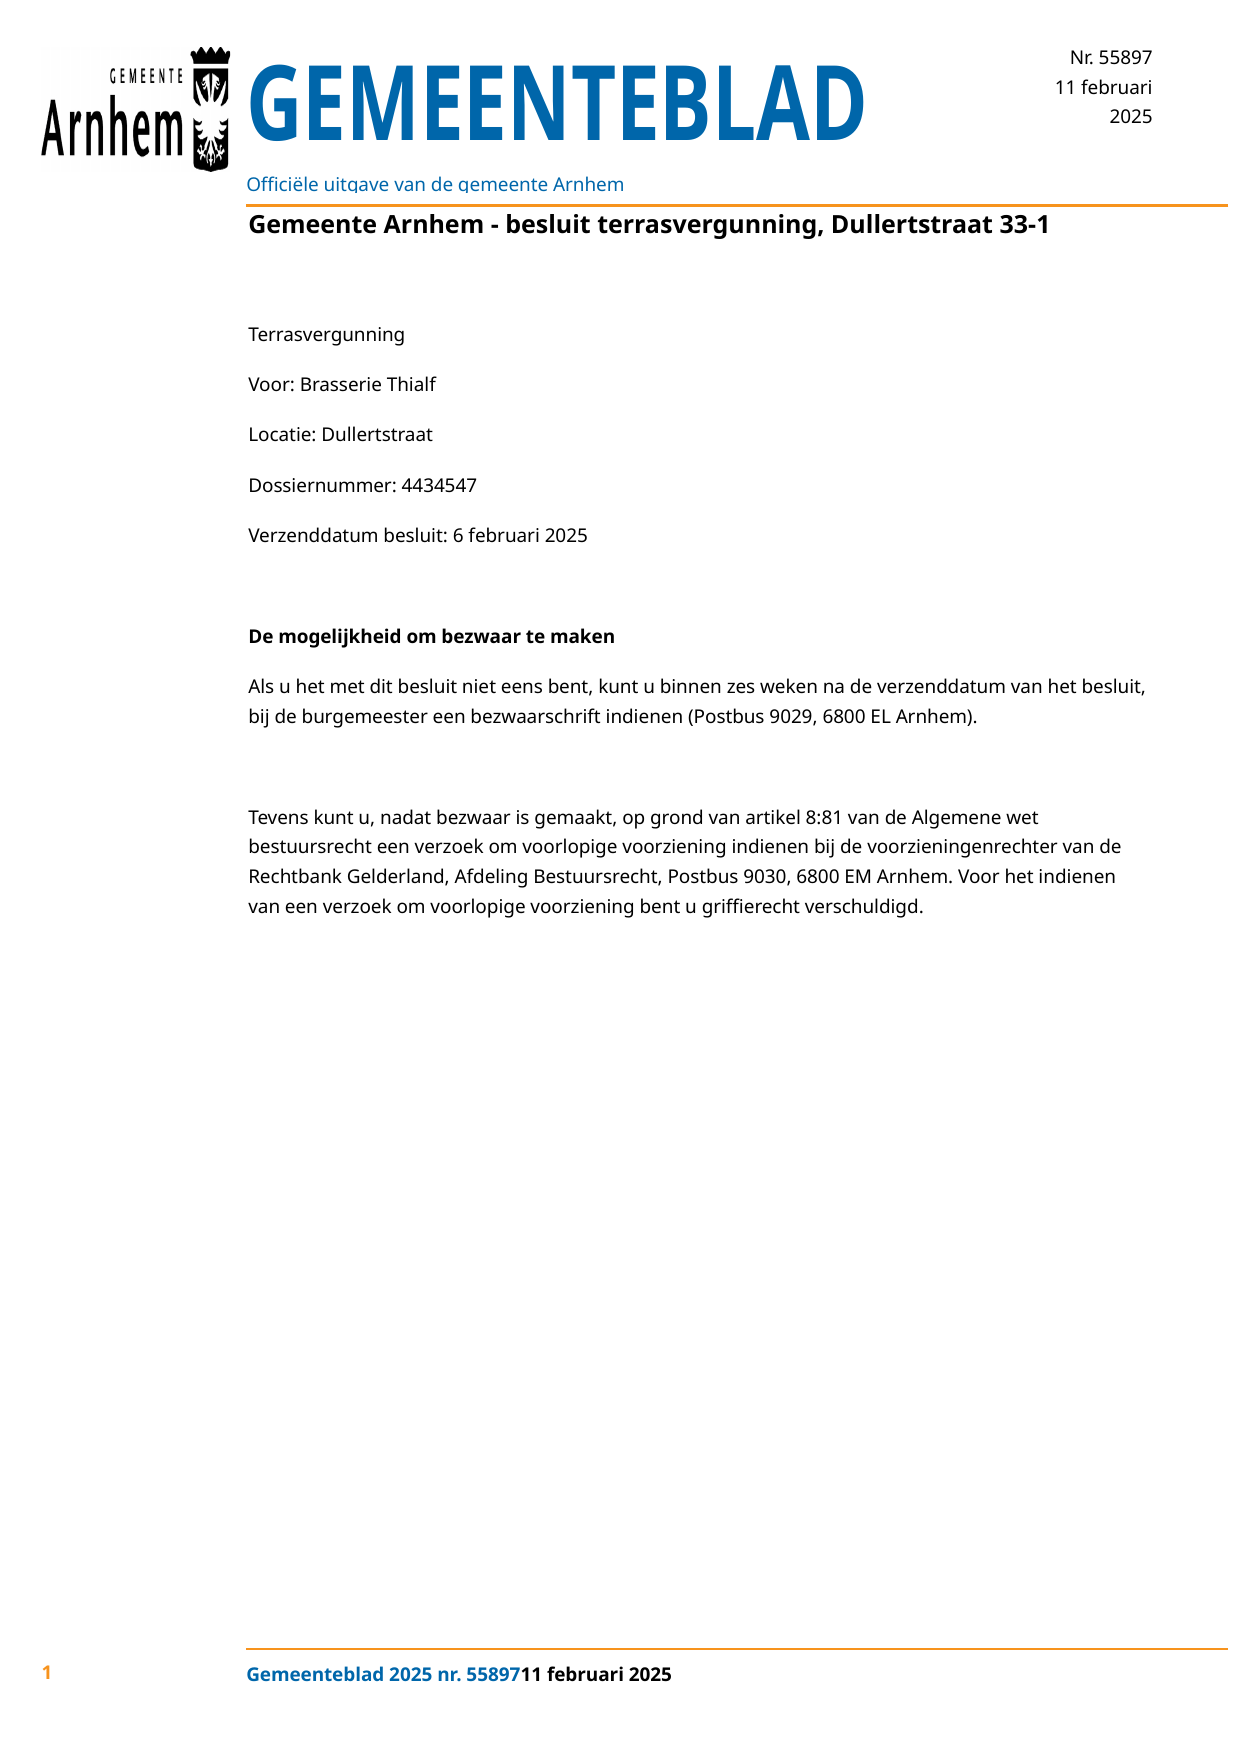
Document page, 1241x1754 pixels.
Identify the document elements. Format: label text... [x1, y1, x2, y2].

text Als u het met dit besluit niet eens bent, kunt u binnen zes weken na de verzenddatum van het besluit, bij de burgemeester een bezwaarschrift indienen (Postbus 9029, 6800 EL Arnhem). [248, 674, 1152, 729]
text Tevens kunt u, nadat bezwaar is gemaakt, op grond van artikel 8:81 van de Algemene wet bestuursrecht een verzoek om voorlopige voorziening indienen bij de voorzieningenrechter van de Rechtbank Gelderland, Afdeling Bestuursrecht, Postbus 9030, 6800 EM Arnhem. Voor het indienen van een verzoek om voorlopige voorziening bent u griffierecht verschuldigd. [248, 804, 1152, 918]
text Locatie: Dullertstraat [248, 422, 1152, 447]
picture [41, 47, 231, 172]
text Terrasvergunning [248, 321, 1152, 346]
text Gemeente Arnhem - besluit terrasvergunning, Dullertstraat 33-1 [248, 207, 1152, 241]
text Dossiernummer: 4434547 [248, 472, 1152, 498]
text Voor: Brasserie Thialf [248, 371, 1152, 397]
text Verzenddatum besluit: 6 februari 2025 [248, 522, 1152, 548]
text De mogelijkheid om bezwaar te maken [248, 623, 1152, 649]
